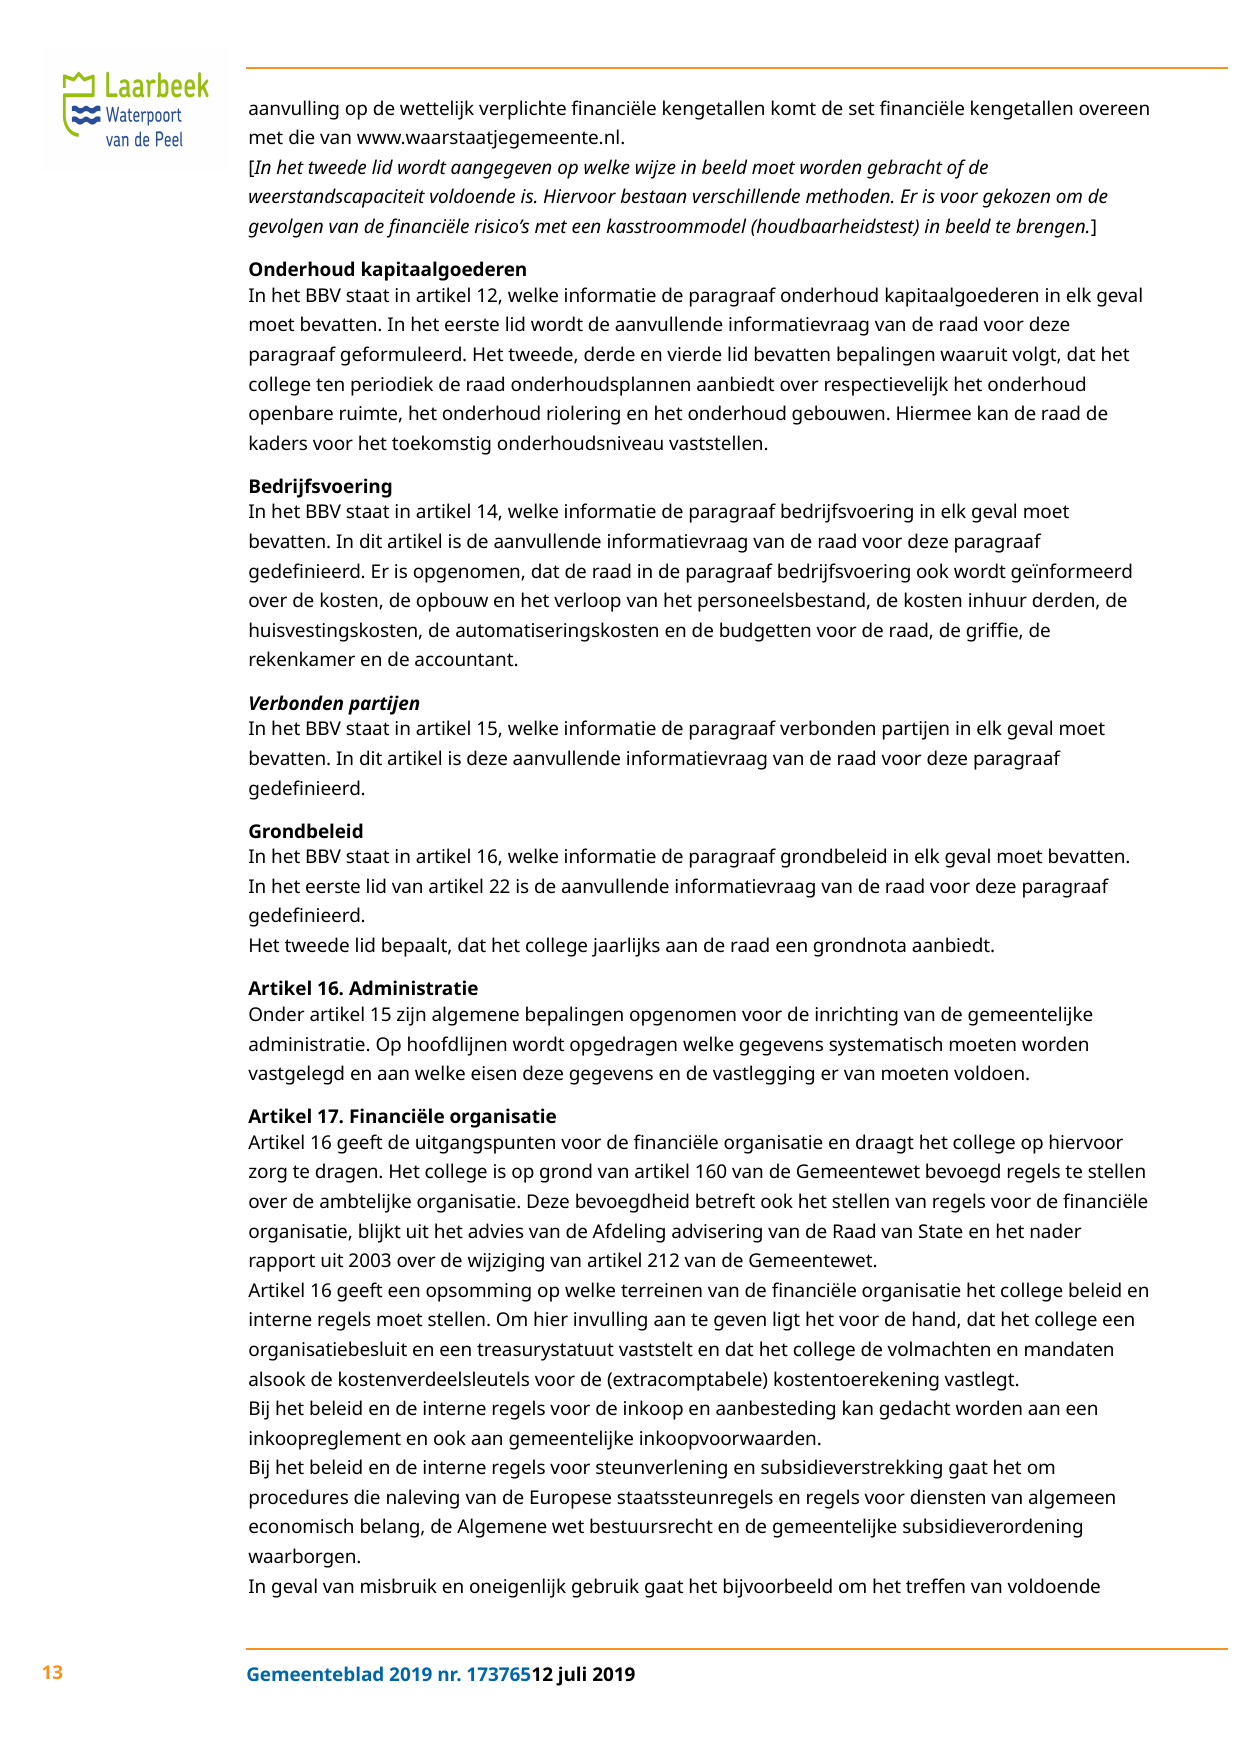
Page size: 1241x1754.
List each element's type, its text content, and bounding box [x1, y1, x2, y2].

text Artikel 16. Administratie [248, 975, 1152, 1001]
text Onder artikel 15 zijn algemene bepalingen opgenomen voor de inrichting van de gemeentelijke administratie. Op hoofdlijnen wordt opgedragen welke gegevens systematisch moeten worden vastgelegd en aan welke eisen deze gegevens en de vastlegging er van moeten voldoen. [248, 1001, 1152, 1086]
text In geval van misbruik en oneigenlijk gebruik gaat het bijvoorbeeld om het treffen van voldoende [248, 1573, 1152, 1599]
text In het BBV staat in artikel 16, welke informatie de paragraaf grondbeleid in elk geval moet bevatten. In het eerste lid van artikel 22 is de aanvullende informatievraag van de raad voor deze paragraaf gedefinieerd. [248, 843, 1152, 928]
text Bedrijfsvoering [248, 473, 1152, 499]
text Artikel 16 geeft de uitgangspunten voor de financiële organisatie en draagt het college op hiervoor zorg te dragen. Het college is op grond van artikel 160 van de Gemeentewet bevoegd regels te stellen over de ambtelijke organisatie. Deze bevoegdheid betreft ook het stellen van regels voor de financiële organisatie, blijkt uit het advies van de Afdeling advisering van de Raad van State en het nader rapport uit 2003 over de wijziging van artikel 212 van de Gemeentewet. [248, 1129, 1152, 1273]
text Verbonden partijen [248, 690, 1152, 716]
text Onderhoud kapitaalgoederen [248, 256, 1152, 282]
picture [41, 47, 231, 172]
text In het BBV staat in artikel 12, welke informatie de paragraaf onderhoud kapitaalgoederen in elk geval moet bevatten. In het eerste lid wordt de aanvullende informatievraag van de raad voor deze paragraaf geformuleerd. Het tweede, derde en vierde lid bevatten bepalingen waaruit volgt, dat het college ten periodiek de raad onderhoudsplannen aanbiedt over respectievelijk het onderhoud openbare ruimte, het onderhoud riolering en het onderhoud gebouwen. Hiermee kan de raad de kaders voor het toekomstig onderhoudsniveau vaststellen. [248, 282, 1152, 456]
text Artikel 16 geeft een opsomming op welke terreinen van de financiële organisatie het college beleid en interne regels moet stellen. Om hier invulling aan te geven ligt het voor de hand, dat het college een organisatiebesluit en een treasurystatuut vaststelt en dat het college de volmachten en mandaten alsook de kostenverdeelsleutels voor de (extracomptabele) kostentoerekening vastlegt. [248, 1277, 1152, 1392]
text In het BBV staat in artikel 14, welke informatie de paragraaf bedrijfsvoering in elk geval moet bevatten. In dit artikel is de aanvullende informatievraag van de raad voor deze paragraaf gedefinieerd. Er is opgenomen, dat de raad in de paragraaf bedrijfsvoering ook wordt geïnformeerd over de kosten, de opbouw en het verloop van het personeelsbestand, de kosten inhuur derden, de huisvestingskosten, de automatiseringskosten en de budgetten voor de raad, de griffie, de rekenkamer en de accountant. [248, 499, 1152, 672]
text Grondbeleid [248, 818, 1152, 843]
text Artikel 17. Financiële organisatie [248, 1103, 1152, 1129]
text Bij het beleid en de interne regels voor steunverlening en subsidieverstrekking gaat het om procedures die naleving van de Europese staatssteunregels en regels voor diensten van algemeen economisch belang, de Algemene wet bestuursrecht en de gemeentelijke subsidieverordening waarborgen. [248, 1454, 1152, 1569]
text Het tweede lid bepaalt, dat het college jaarlijks aan de raad een grondnota aanbiedt. [248, 932, 1152, 958]
text [In het tweede lid wordt aangegeven op welke wijze in beeld moet worden gebracht of de weerstandscapaciteit voldoende is. Hiervoor bestaan verschillende methoden. Er is voor gekozen om de gevolgen van de financiële risico’s met een kasstroommodel (houdbaarheidstest) in beeld te brengen.] [248, 154, 1152, 239]
text aanvulling op de wettelijk verplichte financiële kengetallen komt de set financiële kengetallen overeen met die van www.waarstaatjegemeente.nl. [248, 95, 1152, 150]
text In het BBV staat in artikel 15, welke informatie de paragraaf verbonden partijen in elk geval moet bevatten. In dit artikel is deze aanvullende informatievraag van de raad voor deze paragraaf gedefinieerd. [248, 716, 1152, 800]
text Bij het beleid en de interne regels voor de inkoop en aanbesteding kan gedacht worden aan een inkoopreglement en ook aan gemeentelijke inkoopvoorwaarden. [248, 1395, 1152, 1451]
